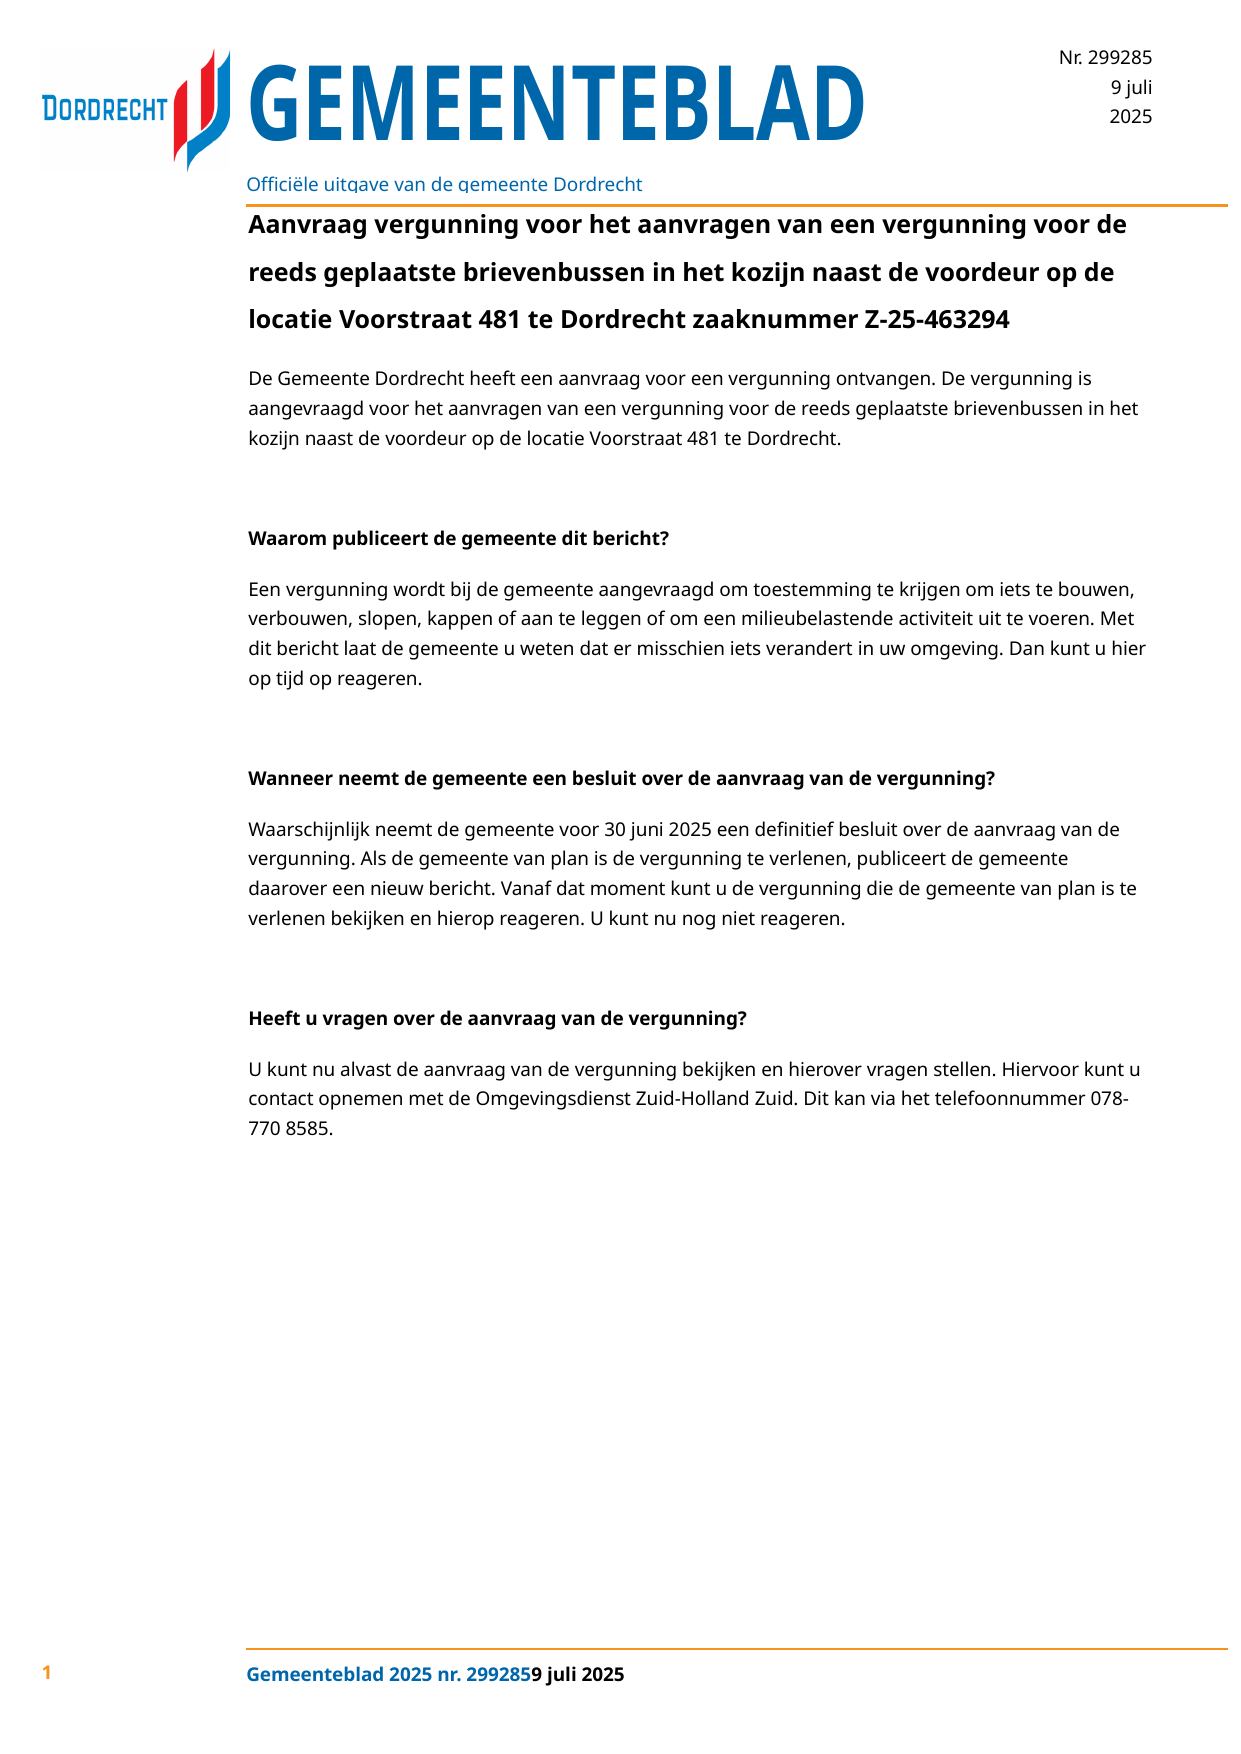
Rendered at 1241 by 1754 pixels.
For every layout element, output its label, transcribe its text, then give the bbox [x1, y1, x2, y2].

text Aanvraag vergunning voor het aanvragen van een vergunning voor de reeds geplaatste brievenbussen in het kozijn naast de voordeur op de locatie Voorstraat 481 te Dordrecht zaaknummer Z-25-463294 [248, 207, 1152, 336]
text Waarschijnlijk neemt de gemeente voor 30 juni 2025 een definitief besluit over de aanvraag van de vergunning. Als de gemeente van plan is de vergunning te verlenen, publiceert de gemeente daarover een nieuw bericht. Vanaf dat moment kunt u de vergunning die de gemeente van plan is te verlenen bekijken en hierop reageren. U kunt nu nog niet reageren. [248, 816, 1152, 930]
text U kunt nu alvast de aanvraag van de vergunning bekijken en hierover vragen stellen. Hiervoor kunt u contact opnemen met de Omgevingsdienst Zuid-Holland Zuid. Dit kan via het telefoonnummer 078-770 8585. [248, 1056, 1152, 1141]
text Waarom publiceert de gemeente dit bericht? [248, 526, 1152, 551]
text Heeft u vragen over de aanvraag van de vergunning? [248, 1006, 1152, 1031]
picture [41, 47, 231, 172]
text Een vergunning wordt bij de gemeente aangevraagd om toestemming te krijgen om iets te bouwen, verbouwen, slopen, kappen of aan te leggen of om een milieubelastende activiteit uit te voeren. Met dit bericht laat de gemeente u weten dat er misschien iets verandert in uw omgeving. Dan kunt u hier op tijd op reageren. [248, 576, 1152, 690]
text De Gemeente Dordrecht heeft een aanvraag voor een vergunning ontvangen. De vergunning is aangevraagd voor het aanvragen van een vergunning voor de reeds geplaatste brievenbussen in het kozijn naast de voordeur op de locatie Voorstraat 481 te Dordrecht. [248, 366, 1152, 450]
text Wanneer neemt de gemeente een besluit over de aanvraag van de vergunning? [248, 766, 1152, 791]
